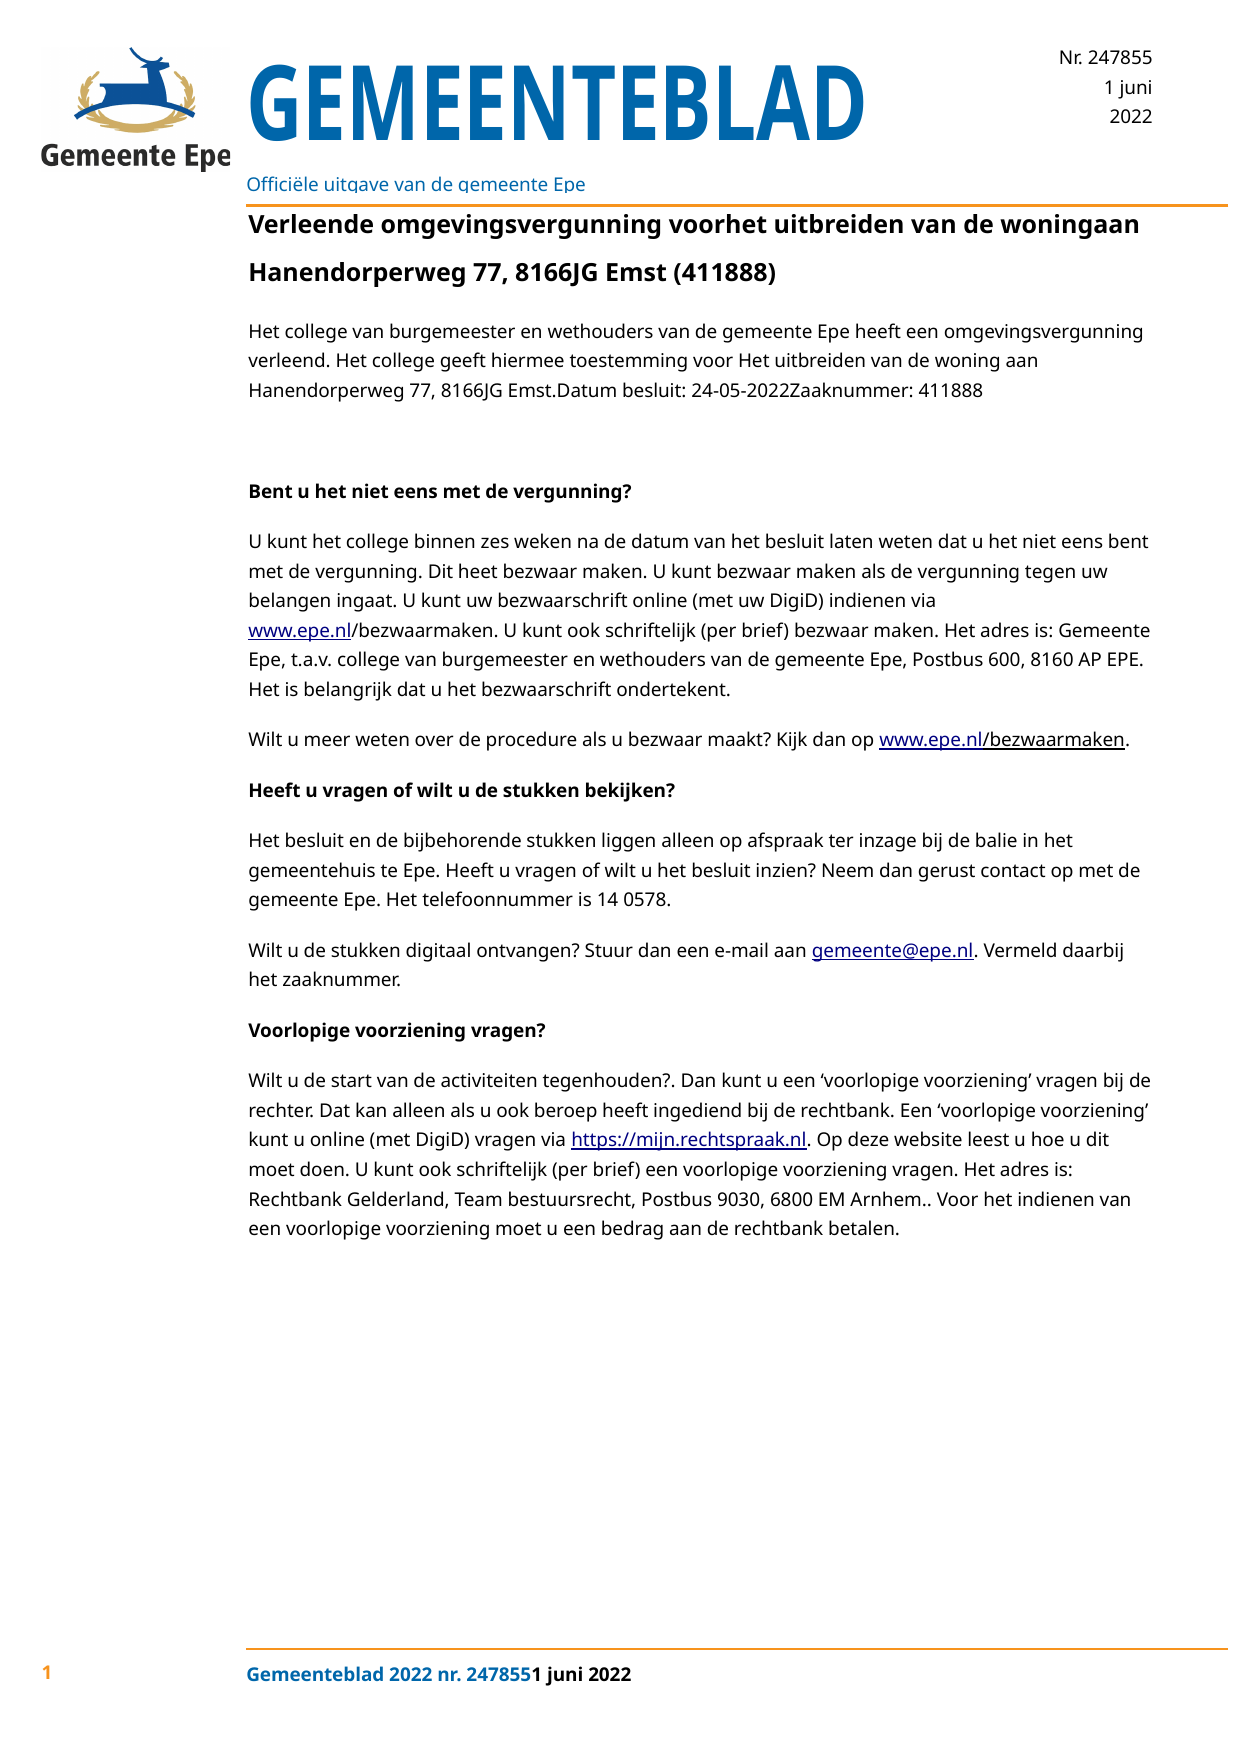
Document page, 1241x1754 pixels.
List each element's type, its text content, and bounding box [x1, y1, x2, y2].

text U kunt het college binnen zes weken na de datum van het besluit laten weten dat u het niet eens bent met de vergunning. Dit heet bezwaar maken. U kunt bezwaar maken als de vergunning tegen uw belangen ingaat. U kunt uw bezwaarschrift online (met uw DigiD) indienen via www.epe.nl/bezwaarmaken. U kunt ook schriftelijk (per brief) bezwaar maken. Het adres is: Gemeente Epe, t.a.v. college van burgemeester en wethouders van de gemeente Epe, Postbus 600, 8160 AP EPE. Het is belangrijk dat u het bezwaarschrift ondertekent. [248, 528, 1152, 702]
text Verleende omgevingsvergunning voorhet uitbreiden van de woningaan Hanendorperweg 77, 8166JG Emst (411888) [248, 207, 1152, 288]
text Heeft u vragen of wilt u de stukken bekijken? [248, 777, 1152, 803]
text Het college van burgemeester en wethouders van de gemeente Epe heeft een omgevingsvergunning verleend. Het college geeft hiermee toestemming voor Het uitbreiden van de woning aan Hanendorperweg 77, 8166JG Emst.Datum besluit: 24-05-2022Zaaknummer: 411888 [248, 318, 1152, 403]
picture [41, 47, 231, 172]
text Het besluit en de bijbehorende stukken liggen alleen op afspraak ter inzage bij de balie in het gemeentehuis te Epe. Heeft u vragen of wilt u het besluit inzien? Neem dan gerust contact op met de gemeente Epe. Het telefoonnummer is 14 0578. [248, 827, 1152, 912]
text Wilt u de stukken digitaal ontvangen? Stuur dan een e-mail aan gemeente@epe.nl. Vermeld daarbij het zaaknummer. [248, 937, 1152, 992]
text Wilt u meer weten over de procedure als u bezwaar maakt? Kijk dan op www.epe.nl/bezwaarmaken. [248, 727, 1152, 752]
text Bent u het niet eens met de vergunning? [248, 478, 1152, 504]
text Voorlopige voorziening vragen? [248, 1017, 1152, 1043]
text Wilt u de start van de activiteiten tegenhouden?. Dan kunt u een ‘voorlopige voorziening’ vragen bij de rechter. Dat kan alleen als u ook beroep heeft ingediend bij de rechtbank. Een ‘voorlopige voorziening’ kunt u online (met DigiD) vragen via https://mijn.rechtspraak.nl. Op deze website leest u hoe u dit moet doen. U kunt ook schriftelijk (per brief) een voorlopige voorziening vragen. Het adres is: Rechtbank Gelderland, Team bestuursrecht, Postbus 9030, 6800 EM Arnhem.. Voor het indienen van een voorlopige voorziening moet u een bedrag aan de rechtbank betalen. [248, 1067, 1152, 1241]
